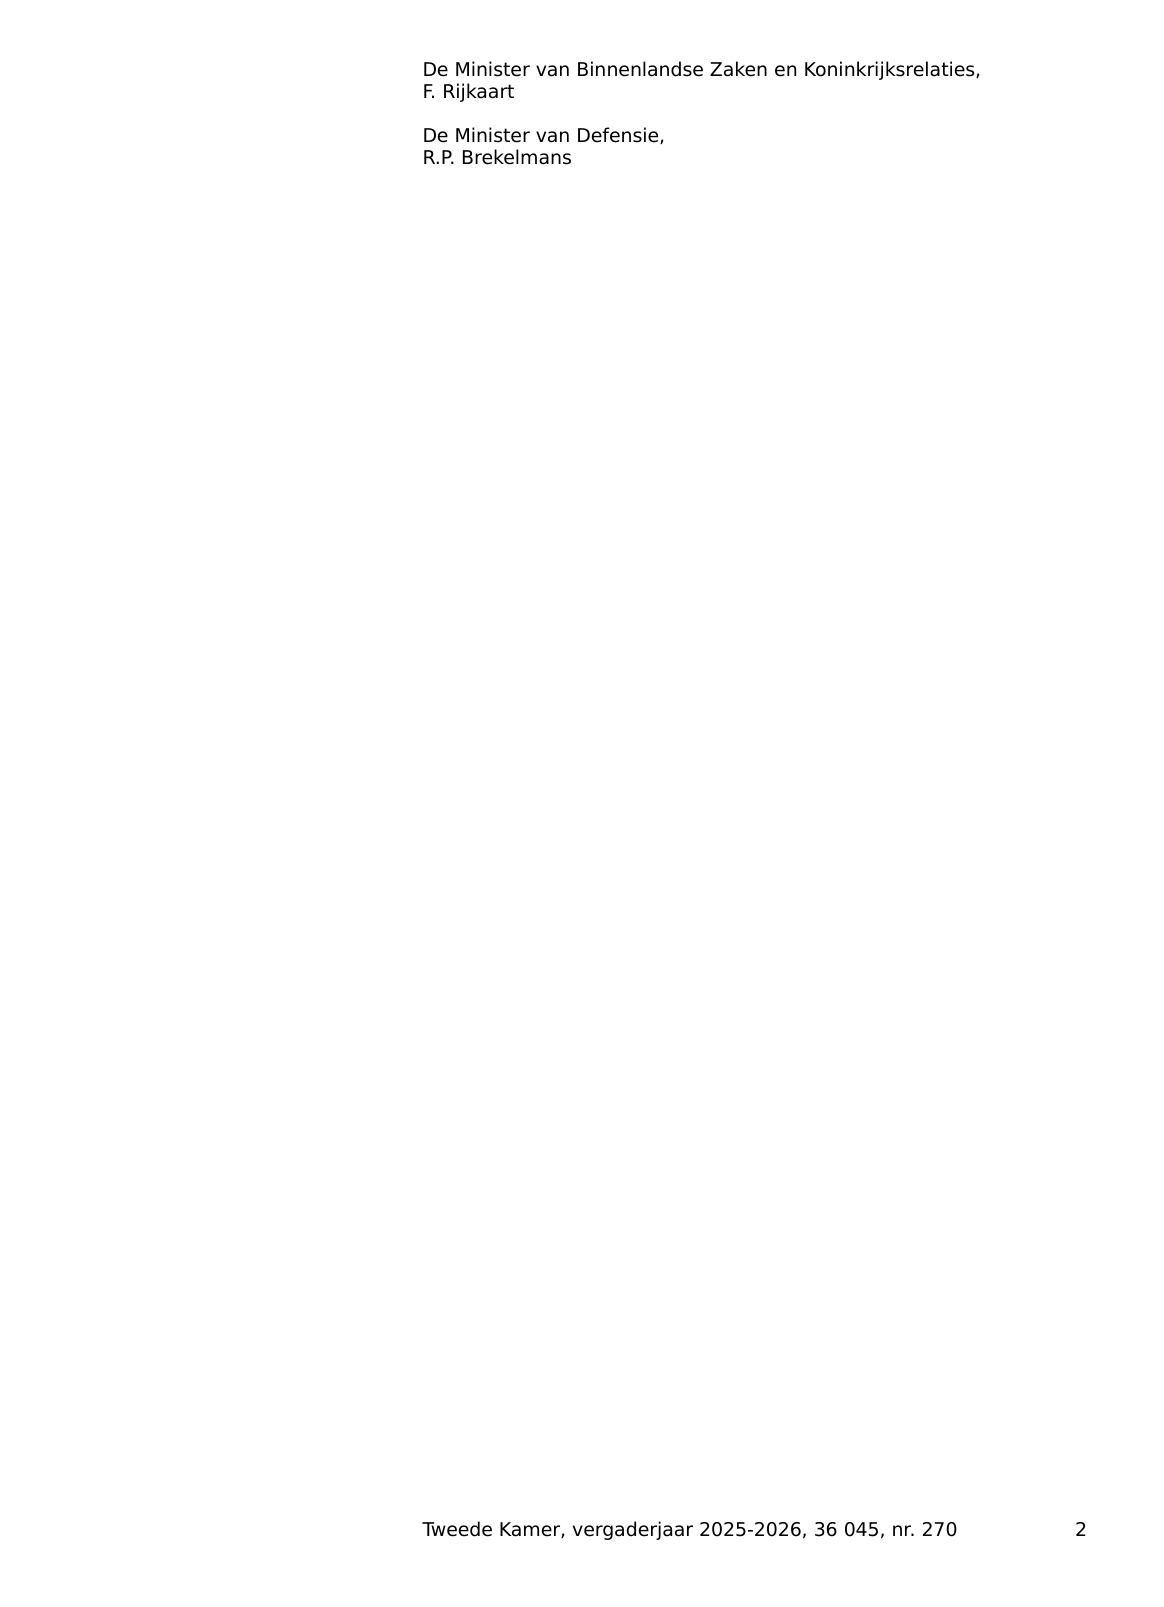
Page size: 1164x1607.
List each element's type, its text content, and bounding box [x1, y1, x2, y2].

text De Minister van Binnenlandse Zaken en Koninkrijksrelaties, F. Rijkaart [422, 59, 1087, 103]
text De Minister van Defensie, R.P. Brekelmans [422, 125, 1087, 169]
